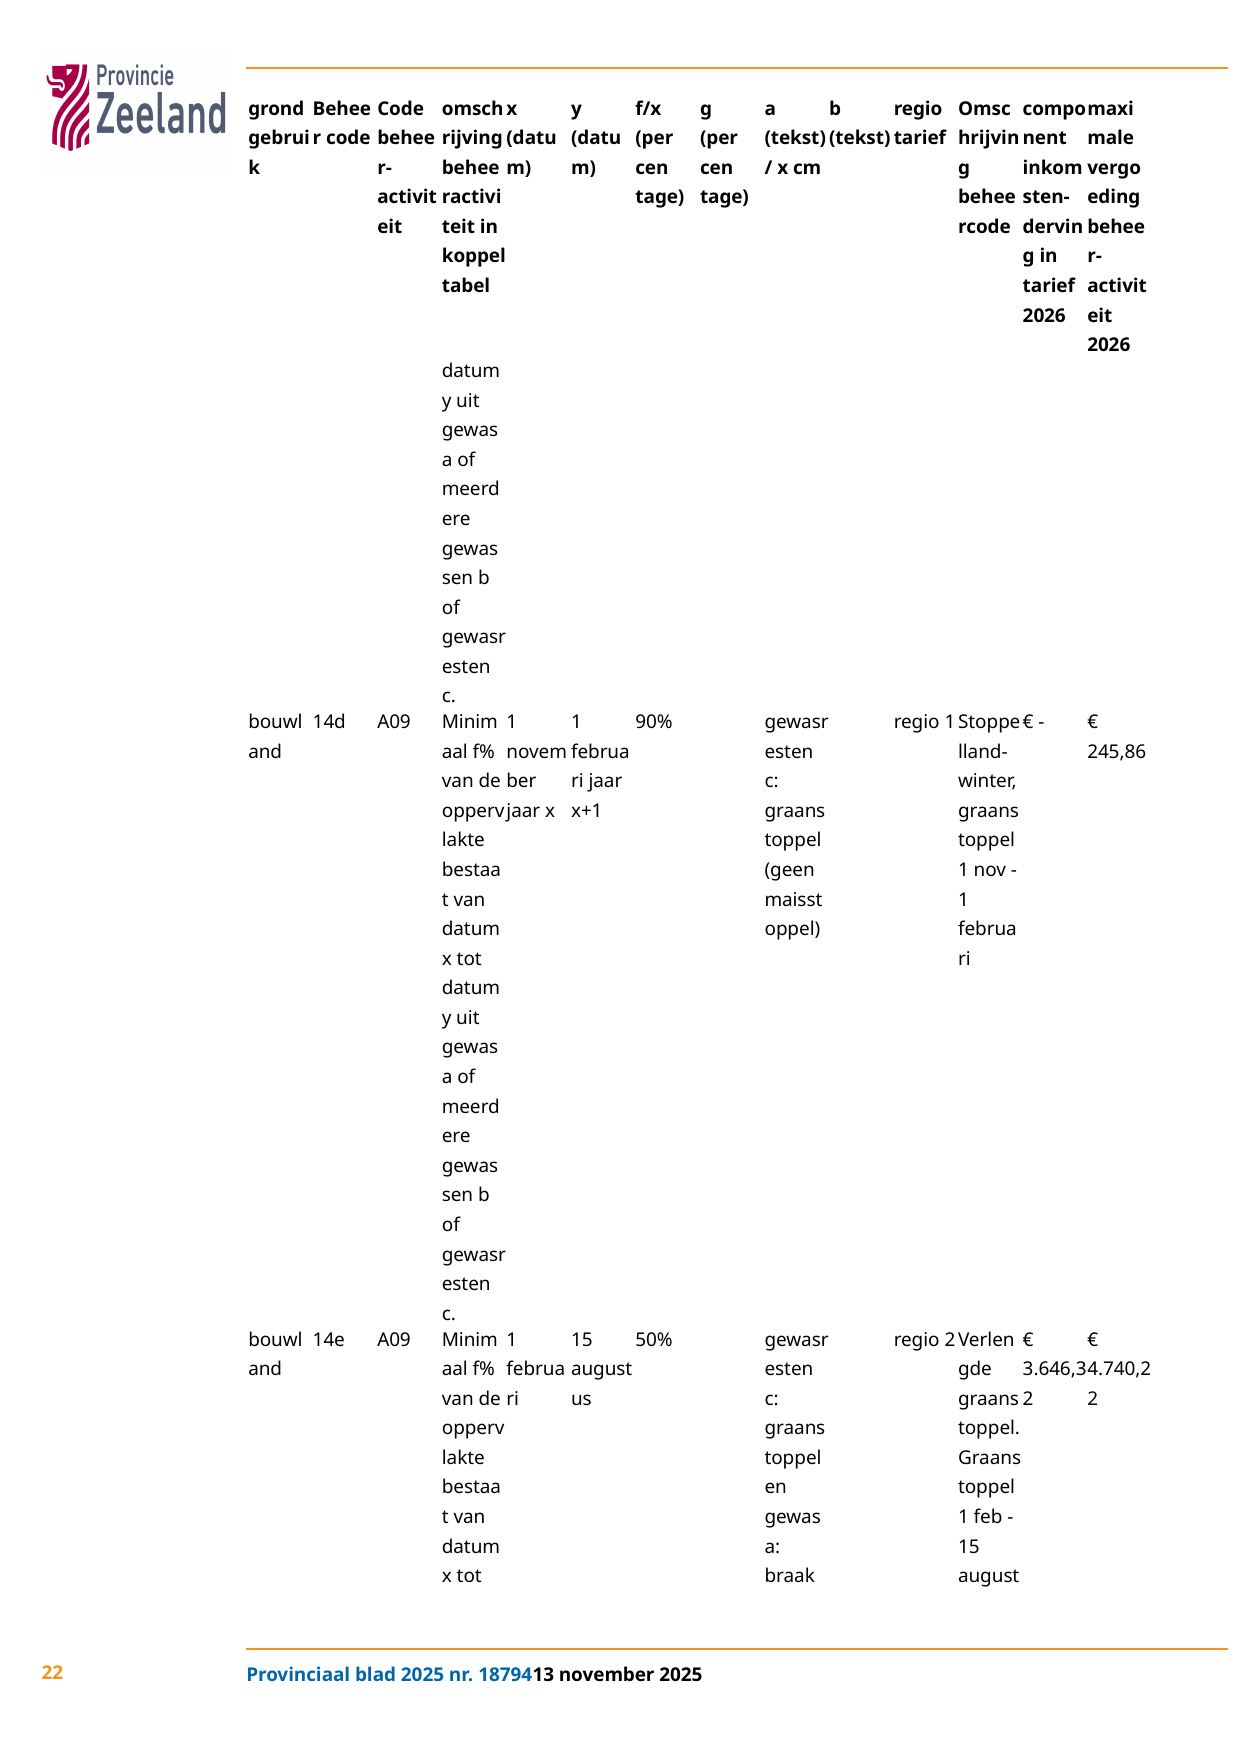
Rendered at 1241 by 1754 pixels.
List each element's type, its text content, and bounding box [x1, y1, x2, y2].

table_cell 90% [635, 708, 700, 1326]
table_cell [894, 357, 958, 708]
table_header y (datum) [571, 95, 635, 357]
table_cell Minimaal f% van de oppervlakte bestaat van datum x tot [442, 1326, 506, 1588]
table_cell bouwland [248, 1326, 312, 1588]
picture [41, 47, 231, 172]
table_header b (tekst) [829, 95, 893, 357]
table_cell [635, 357, 700, 708]
table_header f/x (per cen tage) [635, 95, 700, 357]
table_cell [829, 357, 893, 708]
table_cell [506, 357, 571, 708]
table_cell [377, 357, 442, 708]
table_cell 1 februari [506, 1326, 571, 1588]
table_cell Verlengde graanstoppel. Graanstoppel 1 feb - 15 august [958, 1326, 1022, 1588]
table_cell [764, 357, 829, 708]
table_cell 50% [635, 1326, 700, 1588]
table_cell [1087, 357, 1152, 708]
table_header regio tarief [894, 95, 958, 357]
table_header g (per cen tage) [700, 95, 764, 357]
table_header grond gebruik [248, 95, 312, 357]
table_cell € 3.646,32 [1023, 1326, 1087, 1588]
table_cell A09 [377, 708, 442, 1326]
table_cell [248, 357, 312, 708]
table_header component inkomsten-derving in tarief 2026 [1023, 95, 1087, 357]
table_cell bouwland [248, 708, 312, 1326]
table_cell Stoppelland-winter, graanstoppel 1 nov -1 februari [958, 708, 1022, 1326]
table_cell € - [1023, 708, 1087, 1326]
table_cell [571, 357, 635, 708]
table_header Code beheer-activiteit [377, 95, 442, 357]
table_header x (datum) [506, 95, 571, 357]
table_cell € 245,86 [1087, 708, 1152, 1326]
table_cell [1023, 357, 1087, 708]
table_cell regio 1 [894, 708, 958, 1326]
table_cell € 4.740,22 [1087, 1326, 1152, 1588]
table_cell gewasresten c: graanstoppel en gewas a: braak [764, 1326, 829, 1588]
table_header maximale vergoeding beheer-activiteit 2026 [1087, 95, 1152, 357]
table_cell [829, 1326, 893, 1588]
table_header Beheer code [313, 95, 377, 357]
table_cell 15 augustus [571, 1326, 635, 1588]
table_cell 1 februari jaar x+1 [571, 708, 635, 1326]
table_cell [700, 1326, 764, 1588]
table_cell A09 [377, 1326, 442, 1588]
table_header a (tekst) / x cm [764, 95, 829, 357]
table_cell Minimaal f% van de oppervlakte bestaat van datum x tot datum y uit gewas a of meerdere gewassen b of gewasresten c. [442, 708, 506, 1326]
table_header Omschrijving beheercode [958, 95, 1022, 357]
table_cell gewasresten c: graanstoppel (geen maisstoppel) [764, 708, 829, 1326]
table_cell 14e [313, 1326, 377, 1588]
table_cell 14d [313, 708, 377, 1326]
table_cell [313, 357, 377, 708]
table_cell 1 november jaar x [506, 708, 571, 1326]
table_cell [700, 357, 764, 708]
table_cell datum y uit gewas a of meerdere gewassen b of gewasresten c. [442, 357, 506, 708]
table_cell [700, 708, 764, 1326]
table_header omschrijving beheeractiviteit in koppeltabel [442, 95, 506, 357]
table_cell [829, 708, 893, 1326]
table_cell regio 2 [894, 1326, 958, 1588]
table_cell [958, 357, 1022, 708]
